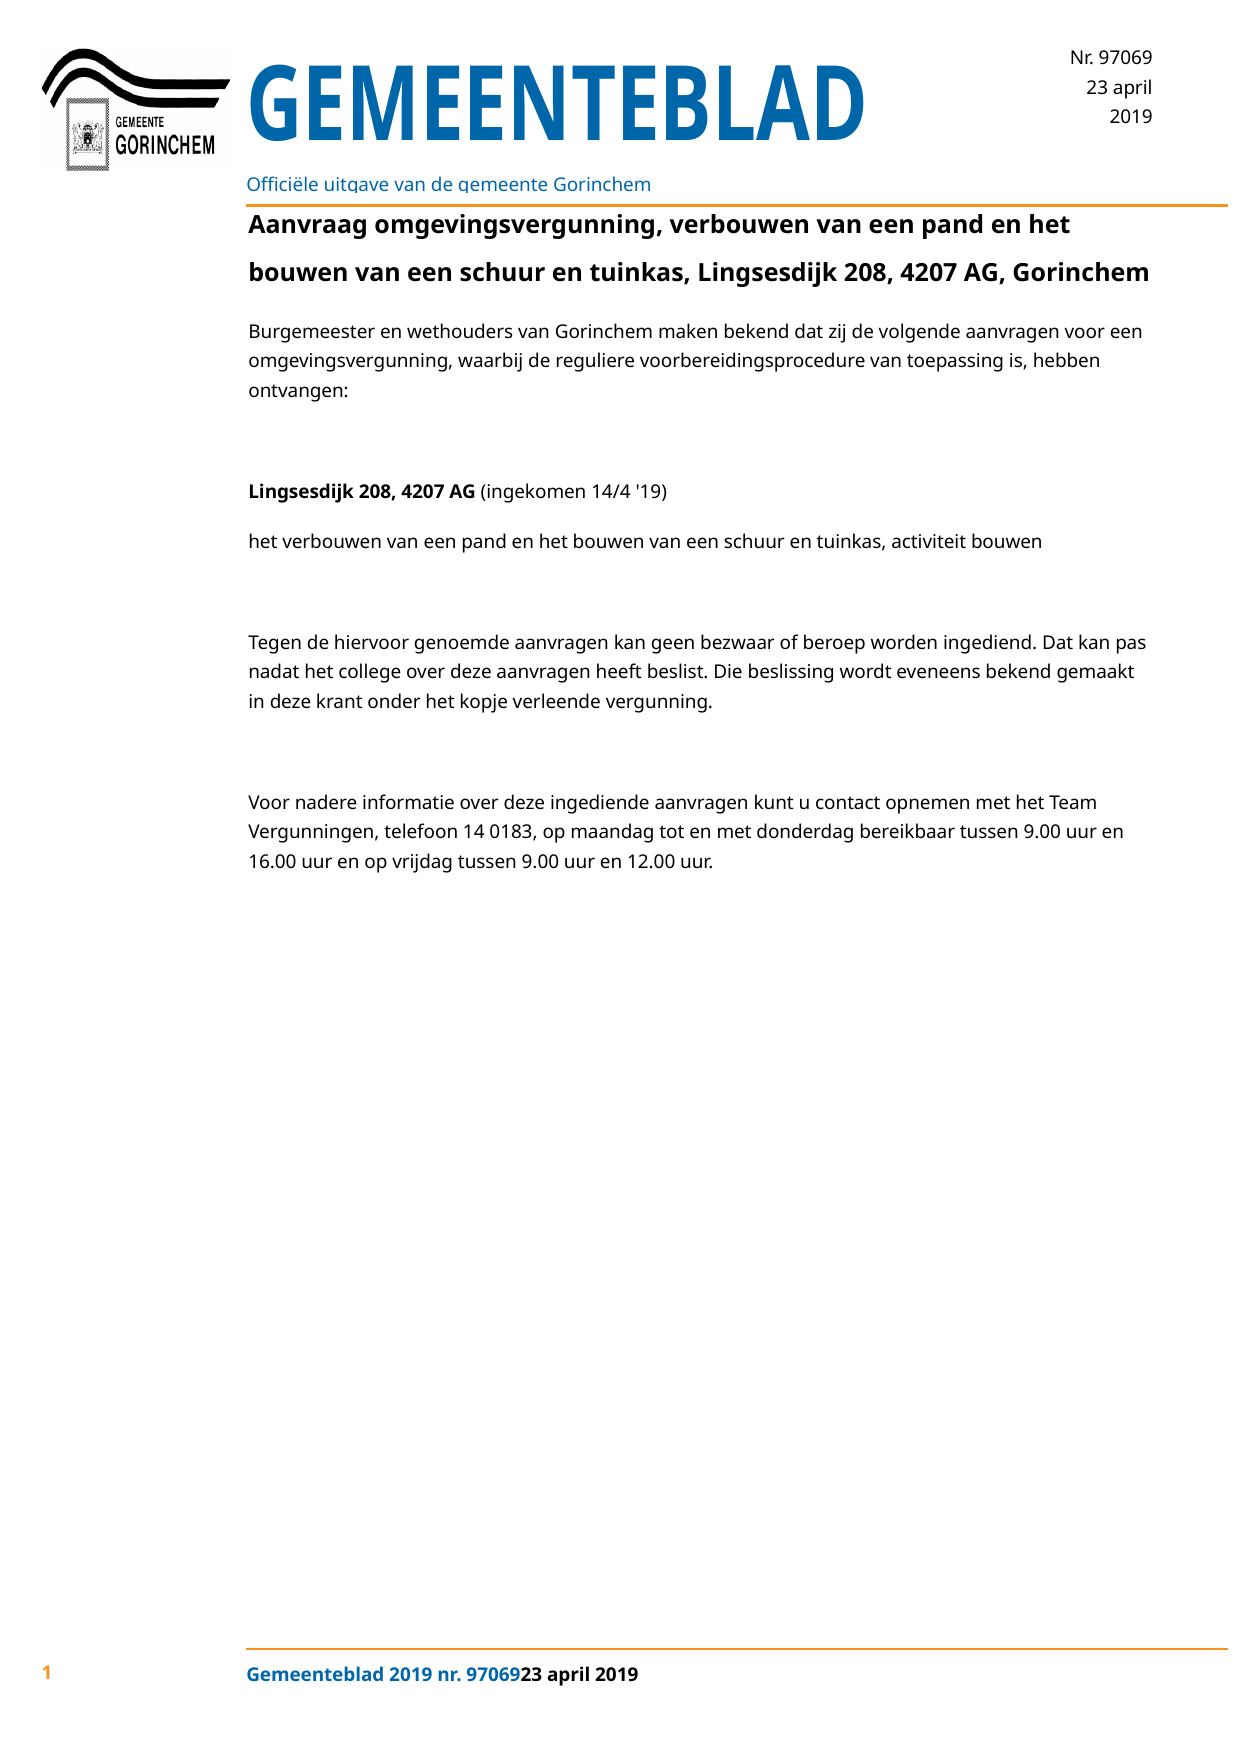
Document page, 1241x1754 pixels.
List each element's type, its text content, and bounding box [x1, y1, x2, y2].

text het verbouwen van een pand en het bouwen van een schuur en tuinkas, activiteit bouwen [248, 528, 1152, 554]
text Voor nadere informatie over deze ingediende aanvragen kunt u contact opnemen met het Team Vergunningen, telefoon 14 0183, op maandag tot en met donderdag bereikbaar tussen 9.00 uur en 16.00 uur en op vrijdag tussen 9.00 uur en 12.00 uur. [248, 789, 1152, 874]
text Aanvraag omgevingsvergunning, verbouwen van een pand en het bouwen van een schuur en tuinkas, Lingsesdijk 208, 4207 AG, Gorinchem [248, 207, 1152, 288]
picture [41, 47, 231, 172]
text Burgemeester en wethouders van Gorinchem maken bekend dat zij de volgende aanvragen voor een omgevingsvergunning, waarbij de reguliere voorbereidingsprocedure van toepassing is, hebben ontvangen: [248, 318, 1152, 403]
text Tegen de hiervoor genoemde aanvragen kan geen bezwaar of beroep worden ingediend. Dat kan pas nadat het college over deze aanvragen heeft beslist. Die beslissing wordt eveneens bekend gemaakt in deze krant onder het kopje verleende vergunning. [248, 629, 1152, 714]
text Lingsesdijk 208, 4207 AG (ingekomen 14/4 '19) [248, 478, 1152, 504]
